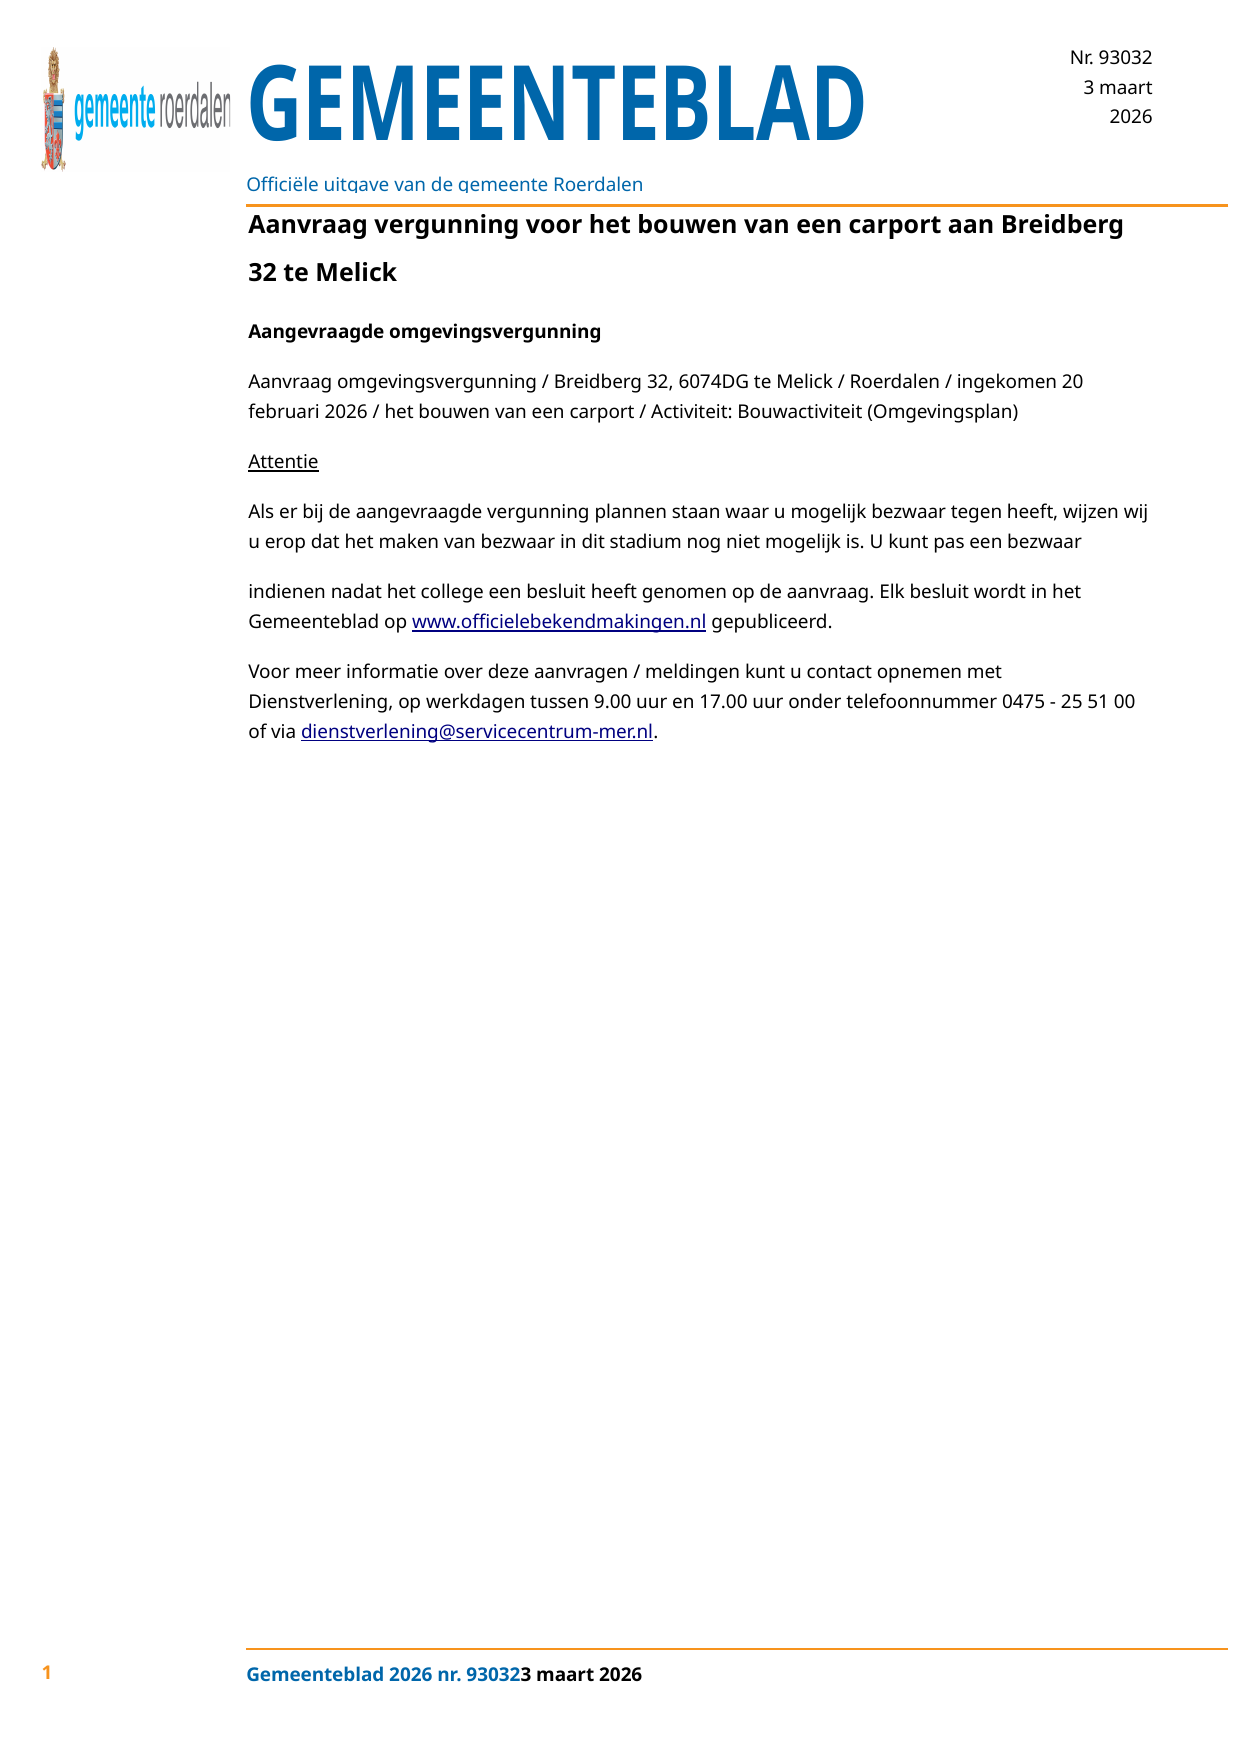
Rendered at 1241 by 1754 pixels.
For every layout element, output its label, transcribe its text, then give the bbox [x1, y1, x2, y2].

text Als er bij de aangevraagde vergunning plannen staan waar u mogelijk bezwaar tegen heeft, wijzen wij u erop dat het maken van bezwaar in dit stadium nog niet mogelijk is. U kunt pas een bezwaar [248, 499, 1152, 554]
text Voor meer informatie over deze aanvragen / meldingen kunt u contact opnemen met Dienstverlening, op werkdagen tussen 9.00 uur en 17.00 uur onder telefoonnummer 0475 - 25 51 00 of via dienstverlening@servicecentrum-mer.nl. [248, 659, 1152, 744]
text Aanvraag omgevingsvergunning / Breidberg 32, 6074DG te Melick / Roerdalen / ingekomen 20 februari 2026 / het bouwen van een carport / Activiteit: Bouwactiviteit (Omgevingsplan) [248, 368, 1152, 424]
text Attentie [248, 448, 1152, 474]
text Aangevraagde omgevingsvergunning [248, 318, 1152, 344]
text indienen nadat het college een besluit heeft genomen op de aanvraag. Elk besluit wordt in het Gemeenteblad op www.officielebekendmakingen.nl gepubliceerd. [248, 579, 1152, 634]
text Aanvraag vergunning voor het bouwen van een carport aan Breidberg 32 te Melick [248, 207, 1152, 288]
picture [41, 47, 231, 172]
